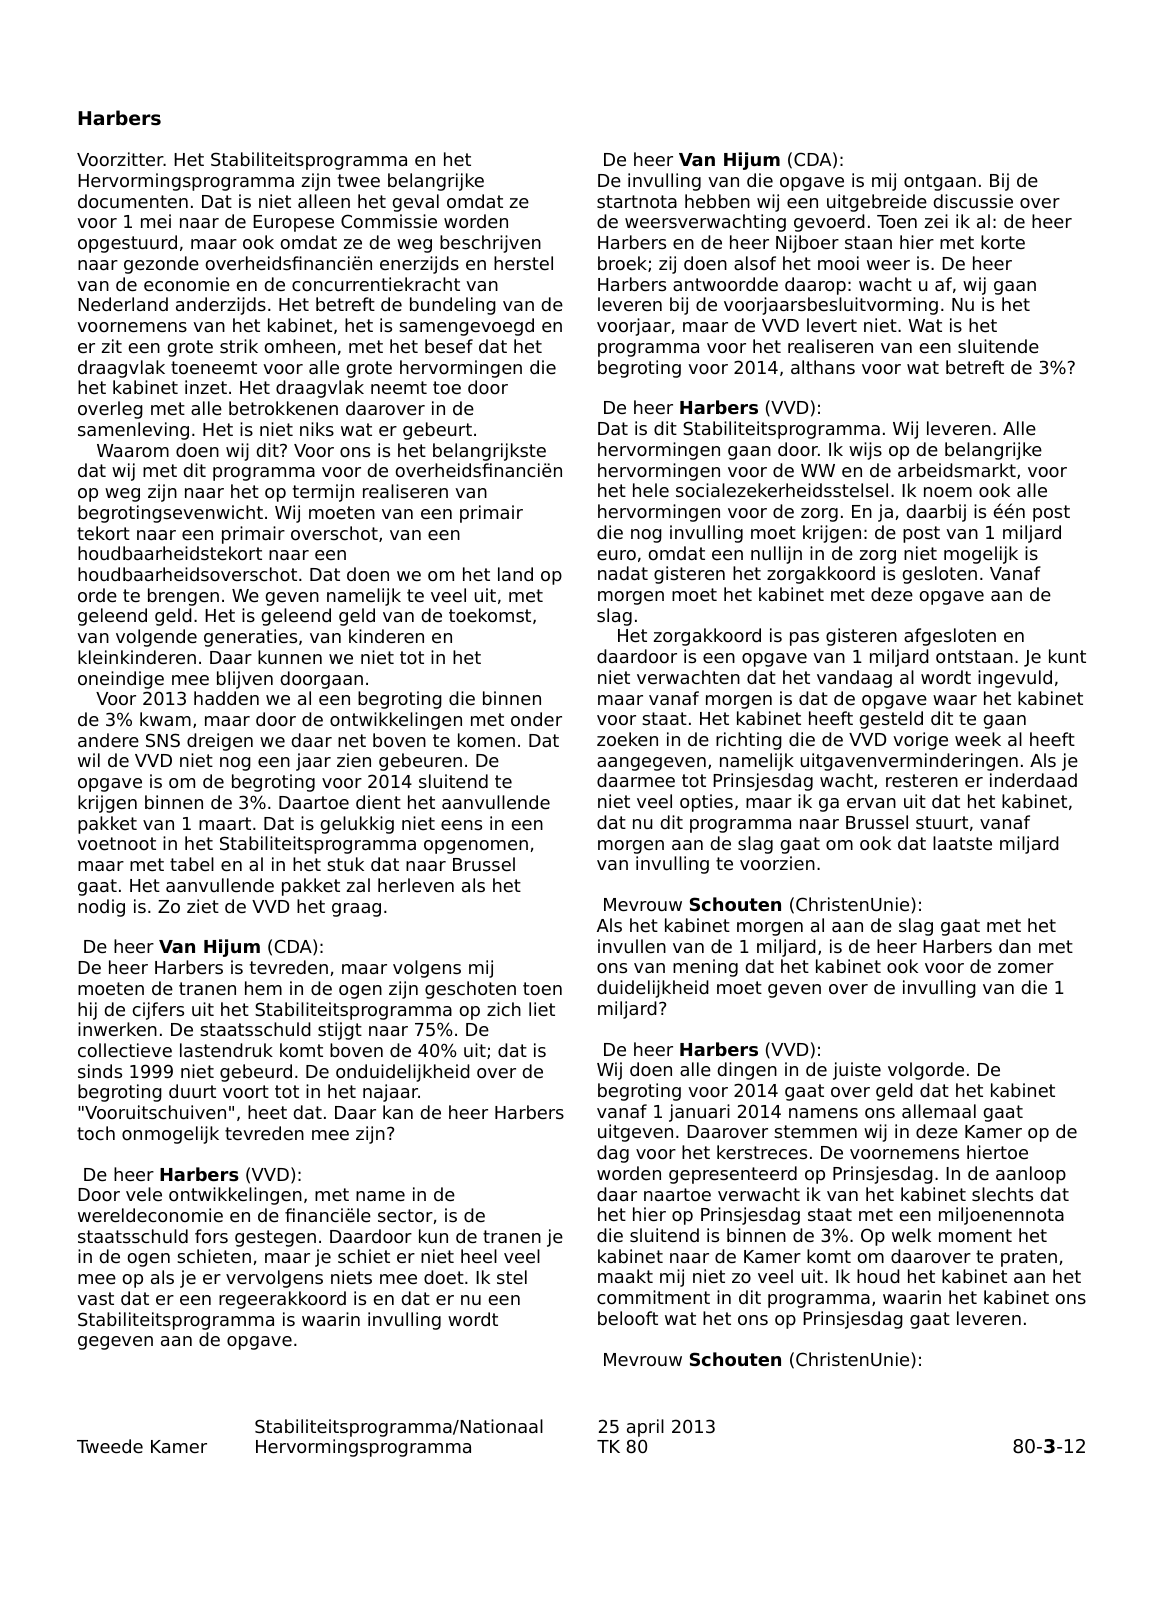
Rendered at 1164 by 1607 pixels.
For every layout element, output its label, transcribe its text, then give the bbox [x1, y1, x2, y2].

text De heer Harbers (VVD): [77, 1164, 567, 1185]
text De heer Van Hijum (CDA): [596, 150, 1087, 171]
text Door vele ontwikkelingen, met name in de wereldeconomie en de financiële sector, is de staatsschuld fors gestegen. Daardoor kun de tranen je in de ogen schieten, maar je schiet er niet heel veel mee op als je er vervolgens niets mee doet. Ik stel vast dat er een regeerakkoord is en dat er nu een Stabiliteitsprogramma is waarin invulling wordt gegeven aan de opgave. [77, 1185, 567, 1351]
text Waarom doen wij dit? Voor ons is het belangrijkste dat wij met dit programma voor de overheidsfinanciën op weg zijn naar het op termijn realiseren van begrotingsevenwicht. Wij moeten van een primair tekort naar een primair overschot, van een houdbaarheidstekort naar een houdbaarheidsoverschot. Dat doen we om het land op orde te brengen. We geven namelijk te veel uit, met geleend geld. Het is geleend geld van de toekomst, van volgende generaties, van kinderen en kleinkinderen. Daar kunnen we niet tot in het oneindige mee blijven doorgaan. [77, 440, 567, 689]
text Als het kabinet morgen al aan de slag gaat met het invullen van de 1 miljard, is de heer Harbers dan met ons van mening dat het kabinet ook voor de zomer duidelijkheid moet geven over de invulling van die 1 miljard? [596, 916, 1087, 1019]
text Mevrouw Schouten (ChristenUnie): [596, 895, 1087, 916]
text De invulling van die opgave is mij ontgaan. Bij de startnota hebben wij een uitgebreide discussie over de weersverwachting gevoerd. Toen zei ik al: de heer Harbers en de heer Nijboer staan hier met korte broek; zij doen alsof het mooi weer is. De heer Harbers antwoordde daarop: wacht u af, wij gaan leveren bij de voorjaarsbesluitvorming. Nu is het voorjaar, maar de VVD levert niet. Wat is het programma voor het realiseren van een sluitende begroting voor 2014, althans voor wat betreft de 3%? [596, 171, 1087, 378]
text Het zorgakkoord is pas gisteren afgesloten en daardoor is een opgave van 1 miljard ontstaan. Je kunt niet verwachten dat het vandaag al wordt ingevuld, maar vanaf morgen is dat de opgave waar het kabinet voor staat. Het kabinet heeft gesteld dit te gaan zoeken in de richting die de VVD vorige week al heeft aangegeven, namelijk uitgavenverminderingen. Als je daarmee tot Prinsjesdag wacht, resteren er inderdaad niet veel opties, maar ik ga ervan uit dat het kabinet, dat nu dit programma naar Brussel stuurt, vanaf morgen aan de slag gaat om ook dat laatste miljard van invulling te voorzien. [596, 626, 1087, 875]
text De heer Harbers (VVD): [596, 1039, 1087, 1060]
text Wij doen alle dingen in de juiste volgorde. De begroting voor 2014 gaat over geld dat het kabinet vanaf 1 januari 2014 namens ons allemaal gaat uitgeven. Daarover stemmen wij in deze Kamer op de dag voor het kerstreces. De voornemens hiertoe worden gepresenteerd op Prinsjesdag. In de aanloop daar naartoe verwacht ik van het kabinet slechts dat het hier op Prinsjesdag staat met een miljoenennota die sluitend is binnen de 3%. Op welk moment het kabinet naar de Kamer komt om daarover te praten, maakt mij niet zo veel uit. Ik houd het kabinet aan het commitment in dit programma, waarin het kabinet ons belooft wat het ons op Prinsjesdag gaat leveren. [596, 1060, 1087, 1329]
text De heer Harbers is tevreden, maar volgens mij moeten de tranen hem in de ogen zijn geschoten toen hij de cijfers uit het Stabiliteitsprogramma op zich liet inwerken. De staatsschuld stijgt naar 75%. De collectieve lastendruk komt boven de 40% uit; dat is sinds 1999 niet gebeurd. De onduidelijkheid over de begroting duurt voort tot in het najaar. "Vooruitschuiven", heet dat. Daar kan de heer Harbers toch onmogelijk tevreden mee zijn? [77, 958, 567, 1144]
text Dat is dit Stabiliteitsprogramma. Wij leveren. Alle hervormingen gaan door. Ik wijs op de belangrijke hervormingen voor de WW en de arbeidsmarkt, voor het hele socialezekerheidsstelsel. Ik noem ook alle hervormingen voor de zorg. En ja, daarbij is één post die nog invulling moet krijgen: de post van 1 miljard euro, omdat een nullijn in de zorg niet mogelijk is nadat gisteren het zorgakkoord is gesloten. Vanaf morgen moet het kabinet met deze opgave aan de slag. [596, 419, 1087, 626]
text De heer Van Hijum (CDA): [77, 937, 567, 958]
text De heer Harbers (VVD): [596, 398, 1087, 419]
text Voorzitter. Het Stabiliteitsprogramma en het Hervormingsprogramma zijn twee belangrijke documenten. Dat is niet alleen het geval omdat ze voor 1 mei naar de Europese Commissie worden opgestuurd, maar ook omdat ze de weg beschrijven naar gezonde overheidsfinanciën enerzijds en herstel van de economie en de concurrentiekracht van Nederland anderzijds. Het betreft de bundeling van de voornemens van het kabinet, het is samengevoegd en er zit een grote strik omheen, met het besef dat het draagvlak toeneemt voor alle grote hervormingen die het kabinet inzet. Het draagvlak neemt toe door overleg met alle betrokkenen daarover in de samenleving. Het is niet niks wat er gebeurt. [77, 150, 567, 440]
text Voor 2013 hadden we al een begroting die binnen de 3% kwam, maar door de ontwikkelingen met onder andere SNS dreigen we daar net boven te komen. Dat wil de VVD niet nog een jaar zien gebeuren. De opgave is om de begroting voor 2014 sluitend te krijgen binnen de 3%. Daartoe dient het aanvullende pakket van 1 maart. Dat is gelukkig niet eens in een voetnoot in het Stabiliteitsprogramma opgenomen, maar met tabel en al in het stuk dat naar Brussel gaat. Het aanvullende pakket zal herleven als het nodig is. Zo ziet de VVD het graag. [77, 689, 567, 917]
text Mevrouw Schouten (ChristenUnie): [596, 1349, 1087, 1370]
